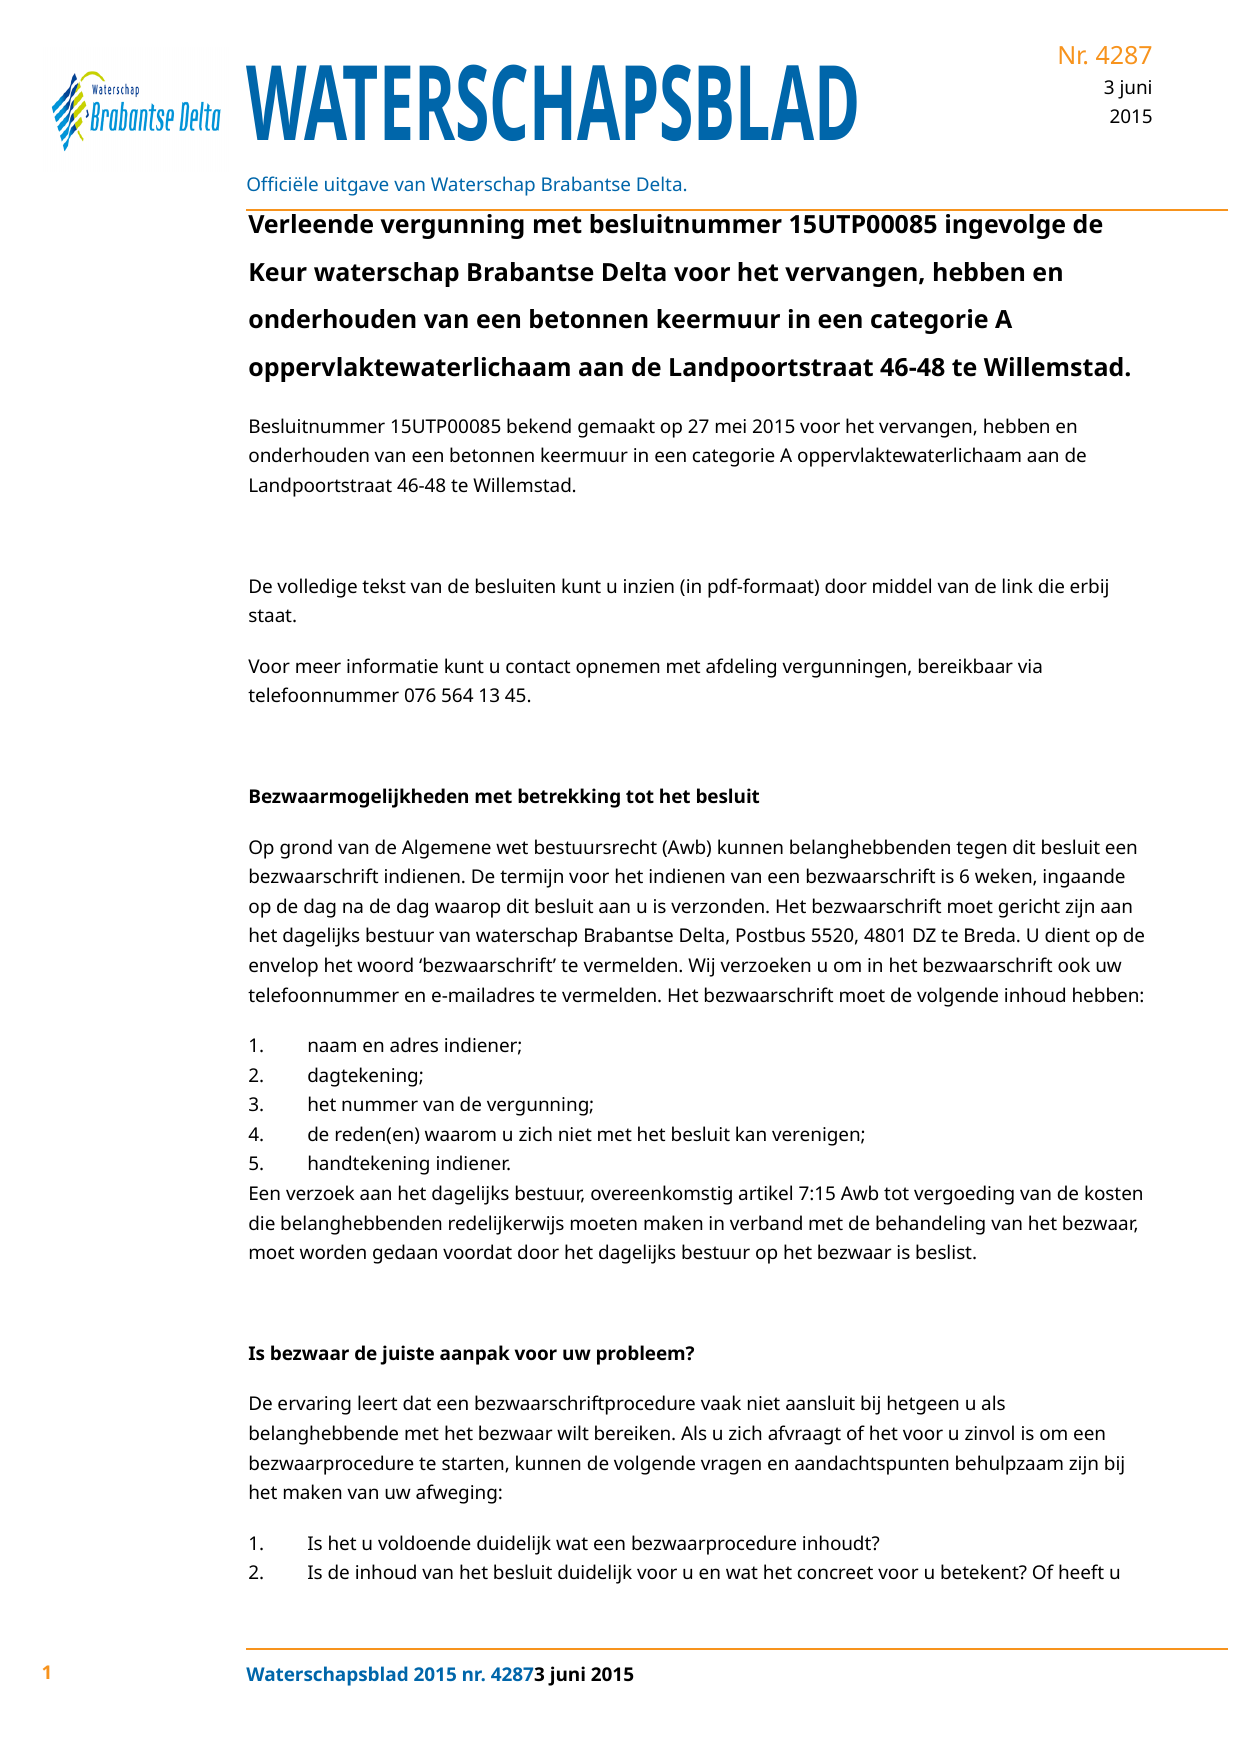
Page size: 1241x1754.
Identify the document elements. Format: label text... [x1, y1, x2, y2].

text Op grond van de Algemene wet bestuursrecht (Awb) kunnen belanghebbenden tegen dit besluit een bezwaarschrift indienen. De termijn voor het indienen van een bezwaarschrift is 6 weken, ingaande op de dag na de dag waarop dit besluit aan u is verzonden. Het bezwaarschrift moet gericht zijn aan het dagelijks bestuur van waterschap Brabantse Delta, Postbus 5520, 4801 DZ te Breda. U dient op de envelop het woord ‘bezwaarschrift’ te vermelden. Wij verzoeken u om in het bezwaarschrift ook uw telefoonnummer en e‑mailadres te vermelden. Het bezwaarschrift moet de volgende inhoud hebben: [248, 834, 1152, 1008]
list naam en adres indiener; [248, 1032, 1152, 1058]
list het nummer van de vergunning; [248, 1091, 1152, 1117]
text Een verzoek aan het dagelijks bestuur, overeenkomstig artikel 7:15 Awb tot vergoeding van de kosten die belanghebbenden redelijkerwijs moeten maken in verband met de behandeling van het bezwaar, moet worden gedaan voordat door het dagelijks bestuur op het bezwaar is beslist. [248, 1180, 1152, 1265]
list handtekening indiener. [248, 1151, 1152, 1176]
list dagtekening; [248, 1062, 1152, 1088]
text Besluitnummer 15UTP00085 bekend gemaakt op 27 mei 2015 voor het vervangen, hebben en onderhouden van een betonnen keermuur in een categorie A oppervlaktewaterlichaam aan de Landpoortstraat 46-48 te Willemstad. [248, 413, 1152, 498]
text De volledige tekst van de besluiten kunt u inzien (in pdf-formaat) door middel van de link die erbij staat. [248, 573, 1152, 628]
text De ervaring leert dat een bezwaarschriftprocedure vaak niet aansluit bij hetgeen u als belanghebbende met het bezwaar wilt bereiken. Als u zich afvraagt of het voor u zinvol is om een bezwaarprocedure te starten, kunnen de volgende vragen en aandachtspunten behulpzaam zijn bij het maken van uw afweging: [248, 1391, 1152, 1505]
text Voor meer informatie kunt u contact opnemen met afdeling vergunningen, bereikbaar via telefoonnummer 076 564 13 45. [248, 653, 1152, 708]
text Is bezwaar de juiste aanpak voor uw probleem? [248, 1340, 1152, 1366]
text Verleende vergunning met besluitnummer 15UTP00085 ingevolge de Keur waterschap Brabantse Delta voor het vervangen, hebben en onderhouden van een betonnen keermuur in een categorie A oppervlaktewaterlichaam aan de Landpoortstraat 46-48 te Willemstad. [248, 211, 1152, 384]
list Is de inhoud van het besluit duidelijk voor u en wat het concreet voor u betekent? Of heeft u [248, 1559, 1152, 1585]
text Bezwaarmogelijkheden met betrekking tot het besluit [248, 783, 1152, 809]
picture [41, 47, 231, 172]
list Is het u voldoende duidelijk wat een bezwaarprocedure inhoudt? [248, 1530, 1152, 1556]
list de reden(en) waarom u zich niet met het besluit kan verenigen; [248, 1121, 1152, 1147]
